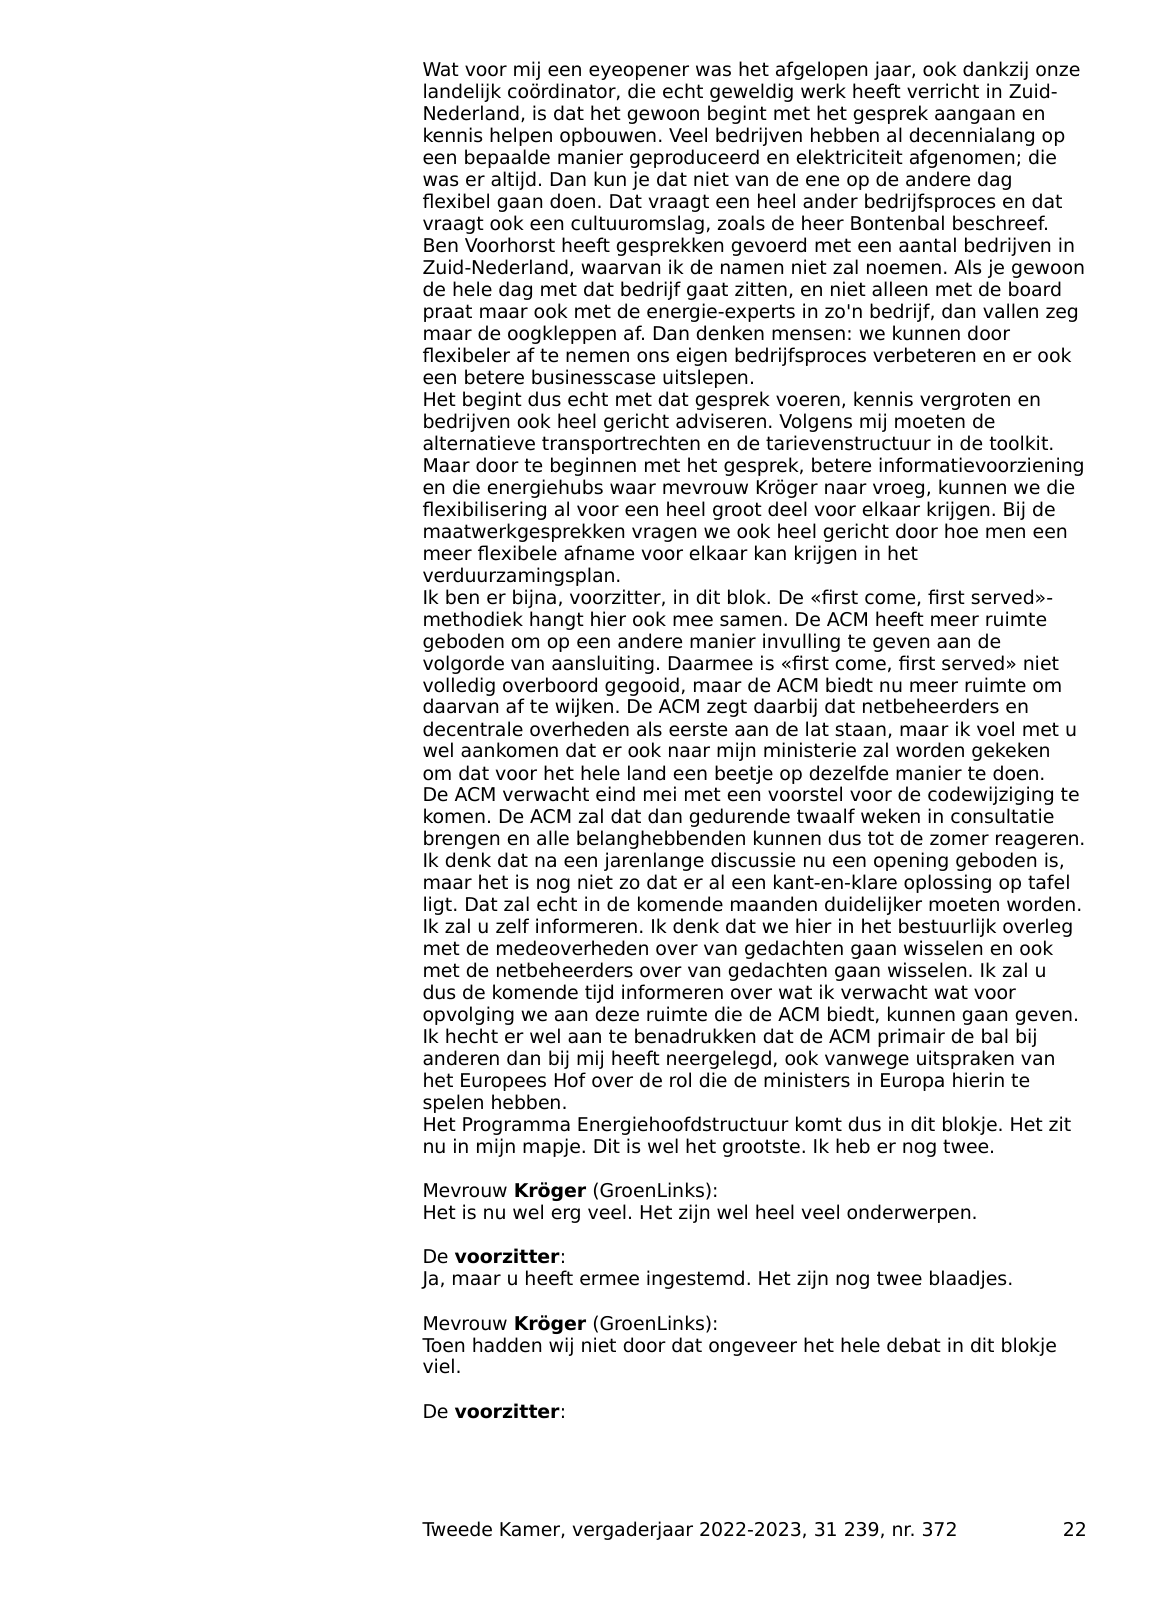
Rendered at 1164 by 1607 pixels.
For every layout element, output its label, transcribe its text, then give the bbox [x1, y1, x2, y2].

text Het is nu wel erg veel. Het zijn wel heel veel onderwerpen. [422, 1202, 1087, 1224]
text De voorzitter: [422, 1246, 1087, 1268]
text Wat voor mij een eyeopener was het afgelopen jaar, ook dankzij onze landelijk coördinator, die echt geweldig werk heeft verricht in Zuid-Nederland, is dat het gewoon begint met het gesprek aangaan en kennis helpen opbouwen. Veel bedrijven hebben al decennialang op een bepaalde manier geproduceerd en elektriciteit afgenomen; die was er altijd. Dan kun je dat niet van de ene op de andere dag flexibel gaan doen. Dat vraagt een heel ander bedrijfsproces en dat vraagt ook een cultuuromslag, zoals de heer Bontenbal beschreef. Ben Voorhorst heeft gesprekken gevoerd met een aantal bedrijven in Zuid-Nederland, waarvan ik de namen niet zal noemen. Als je gewoon de hele dag met dat bedrijf gaat zitten, en niet alleen met de board praat maar ook met de energie-experts in zo'n bedrijf, dan vallen zeg maar de oogkleppen af. Dan denken mensen: we kunnen door flexibeler af te nemen ons eigen bedrijfsproces verbeteren en er ook een betere businesscase uitslepen. [422, 59, 1087, 389]
text Mevrouw Kröger (GroenLinks): [422, 1180, 1087, 1202]
text De ACM verwacht eind mei met een voorstel voor de codewijziging te komen. De ACM zal dat dan gedurende twaalf weken in consultatie brengen en alle belanghebbenden kunnen dus tot de zomer reageren. Ik denk dat na een jarenlange discussie nu een opening geboden is, maar het is nog niet zo dat er al een kant-en-klare oplossing op tafel ligt. Dat zal echt in de komende maanden duidelijker moeten worden. Ik zal u zelf informeren. Ik denk dat we hier in het bestuurlijk overleg met de medeoverheden over van gedachten gaan wisselen en ook met de netbeheerders over van gedachten gaan wisselen. Ik zal u dus de komende tijd informeren over wat ik verwacht wat voor opvolging we aan deze ruimte die de ACM biedt, kunnen gaan geven. Ik hecht er wel aan te benadrukken dat de ACM primair de bal bij anderen dan bij mij heeft neergelegd, ook vanwege uitspraken van het Europees Hof over de rol die de ministers in Europa hierin te spelen hebben. [422, 784, 1087, 1114]
text Ik ben er bijna, voorzitter, in dit blok. De «first come, first served»-methodiek hangt hier ook mee samen. De ACM heeft meer ruimte geboden om op een andere manier invulling te geven aan de volgorde van aansluiting. Daarmee is «first come, first served» niet volledig overboord gegooid, maar de ACM biedt nu meer ruimte om daarvan af te wijken. De ACM zegt daarbij dat netbeheerders en decentrale overheden als eerste aan de lat staan, maar ik voel met u wel aankomen dat er ook naar mijn ministerie zal worden gekeken om dat voor het hele land een beetje op dezelfde manier te doen. [422, 587, 1087, 784]
text Het begint dus echt met dat gesprek voeren, kennis vergroten en bedrijven ook heel gericht adviseren. Volgens mij moeten de alternatieve transportrechten en de tarievenstructuur in de toolkit. Maar door te beginnen met het gesprek, betere informatievoorziening en die energiehubs waar mevrouw Kröger naar vroeg, kunnen we die flexibilisering al voor een heel groot deel voor elkaar krijgen. Bij de maatwerkgesprekken vragen we ook heel gericht door hoe men een meer flexibele afname voor elkaar kan krijgen in het verduurzamingsplan. [422, 389, 1087, 587]
text Toen hadden wij niet door dat ongeveer het hele debat in dit blokje viel. [422, 1334, 1087, 1378]
text De voorzitter: [422, 1401, 1087, 1423]
text Het Programma Energiehoofdstructuur komt dus in dit blokje. Het zit nu in mijn mapje. Dit is wel het grootste. Ik heb er nog twee. [422, 1114, 1087, 1158]
text Ja, maar u heeft ermee ingestemd. Het zijn nog twee blaadjes. [422, 1268, 1087, 1290]
text Mevrouw Kröger (GroenLinks): [422, 1312, 1087, 1334]
